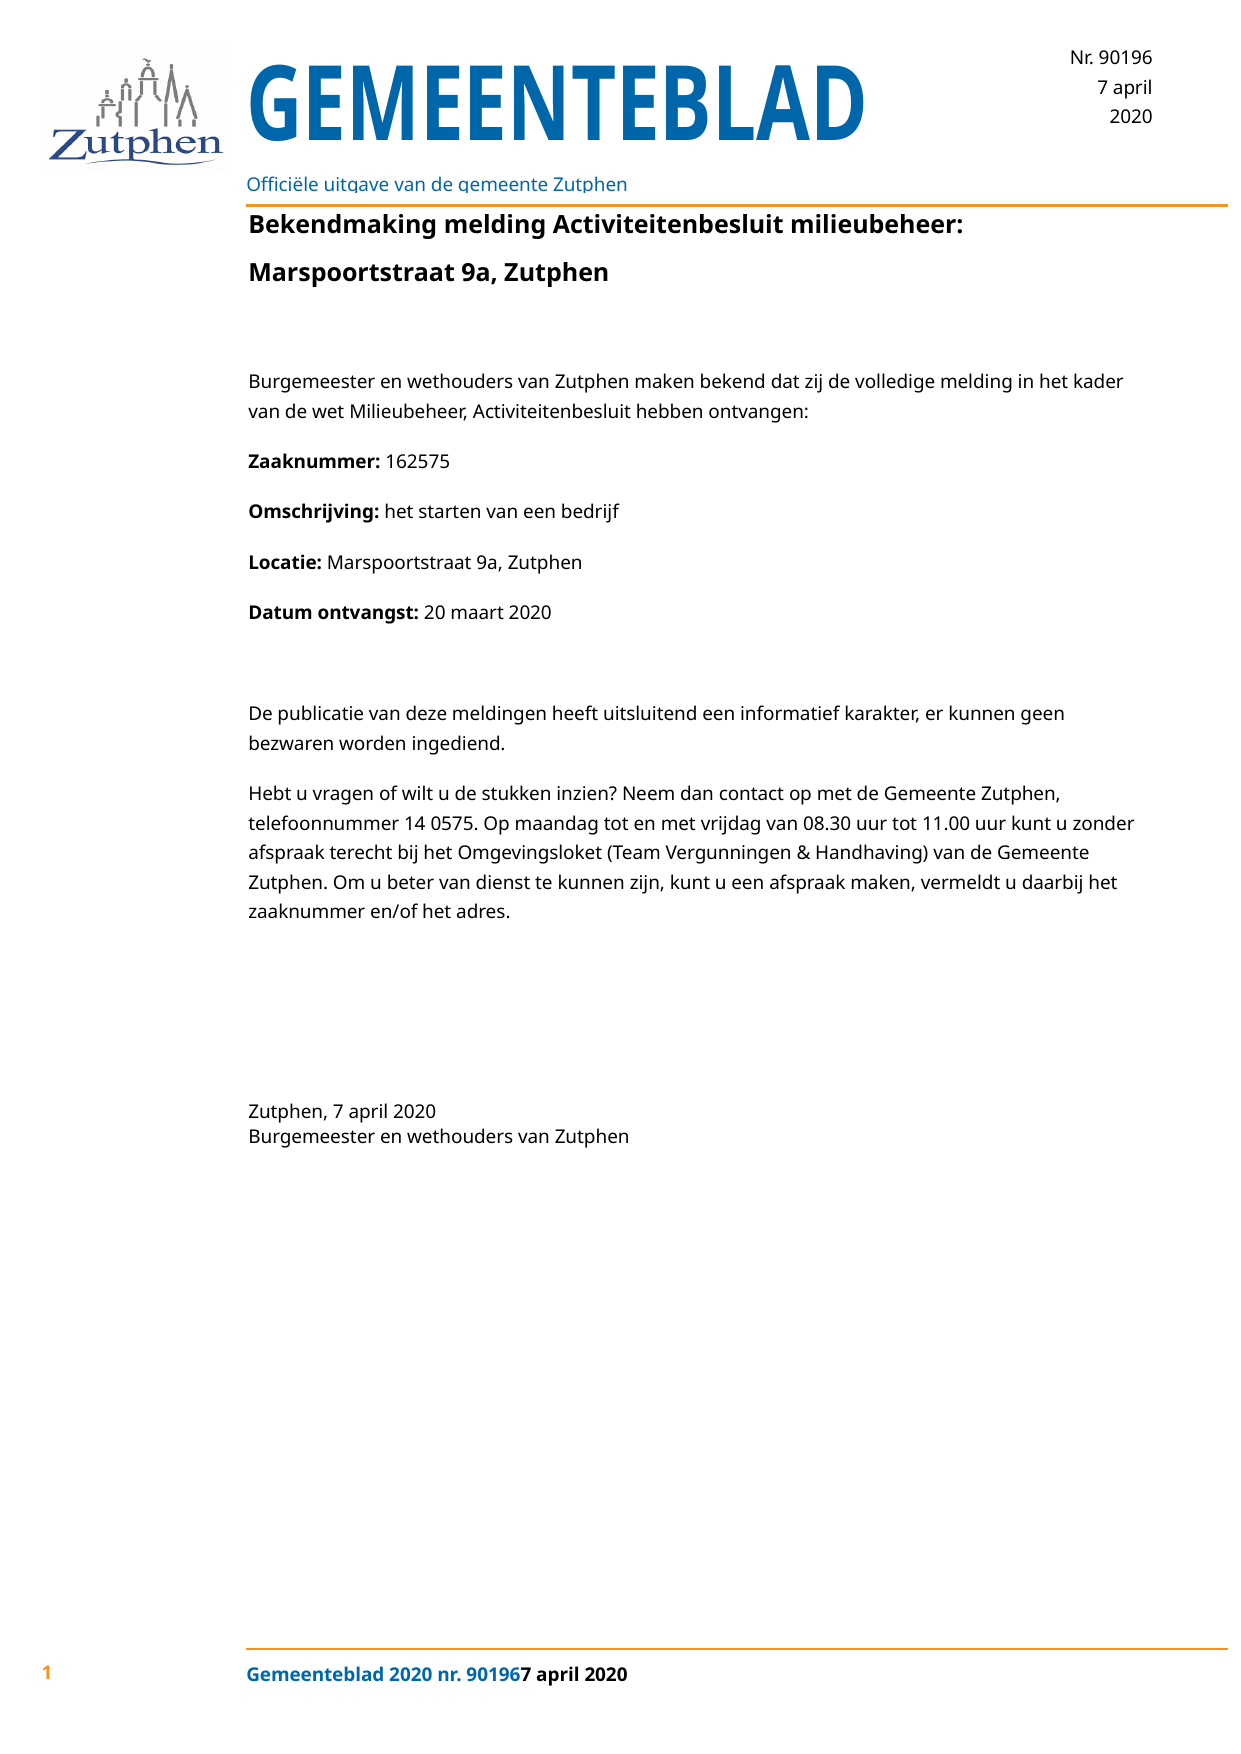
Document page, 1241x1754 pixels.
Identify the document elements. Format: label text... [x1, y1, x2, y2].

text Datum ontvangst: 20 maart 2020 [248, 599, 1152, 625]
text Zaaknummer: 162575 [248, 448, 1152, 474]
text Hebt u vragen of wilt u de stukken inzien? Neem dan contact op met de Gemeente Zutphen, telefoonnummer 14 0575. Op maandag tot en met vrijdag van 08.30 uur tot 11.00 uur kunt u zonder afspraak terecht bij het Omgevingsloket (Team Vergunningen & Handhaving) van de Gemeente Zutphen. Om u beter van dienst te kunnen zijn, kunt u een afspraak maken, vermeldt u daarbij het zaaknummer en/of het adres. [248, 780, 1152, 924]
picture [41, 47, 231, 172]
text Burgemeester en wethouders van Zutphen maken bekend dat zij de volledige melding in het kader van de wet Milieubeheer, Activiteitenbesluit hebben ontvangen: [248, 368, 1152, 424]
text De publicatie van deze meldingen heeft uitsluitend een informatief karakter, er kunnen geen bezwaren worden ingediend. [248, 700, 1152, 756]
text Bekendmaking melding Activiteitenbesluit milieubeheer: Marspoortstraat 9a, Zutphen [248, 207, 1152, 288]
text Locatie: Marspoortstraat 9a, Zutphen [248, 549, 1152, 575]
text Omschrijving: het starten van een bedrijf [248, 499, 1152, 524]
text Zutphen, 7 april 2020 [248, 1098, 1152, 1123]
text Burgemeester en wethouders van Zutphen [248, 1123, 1152, 1149]
